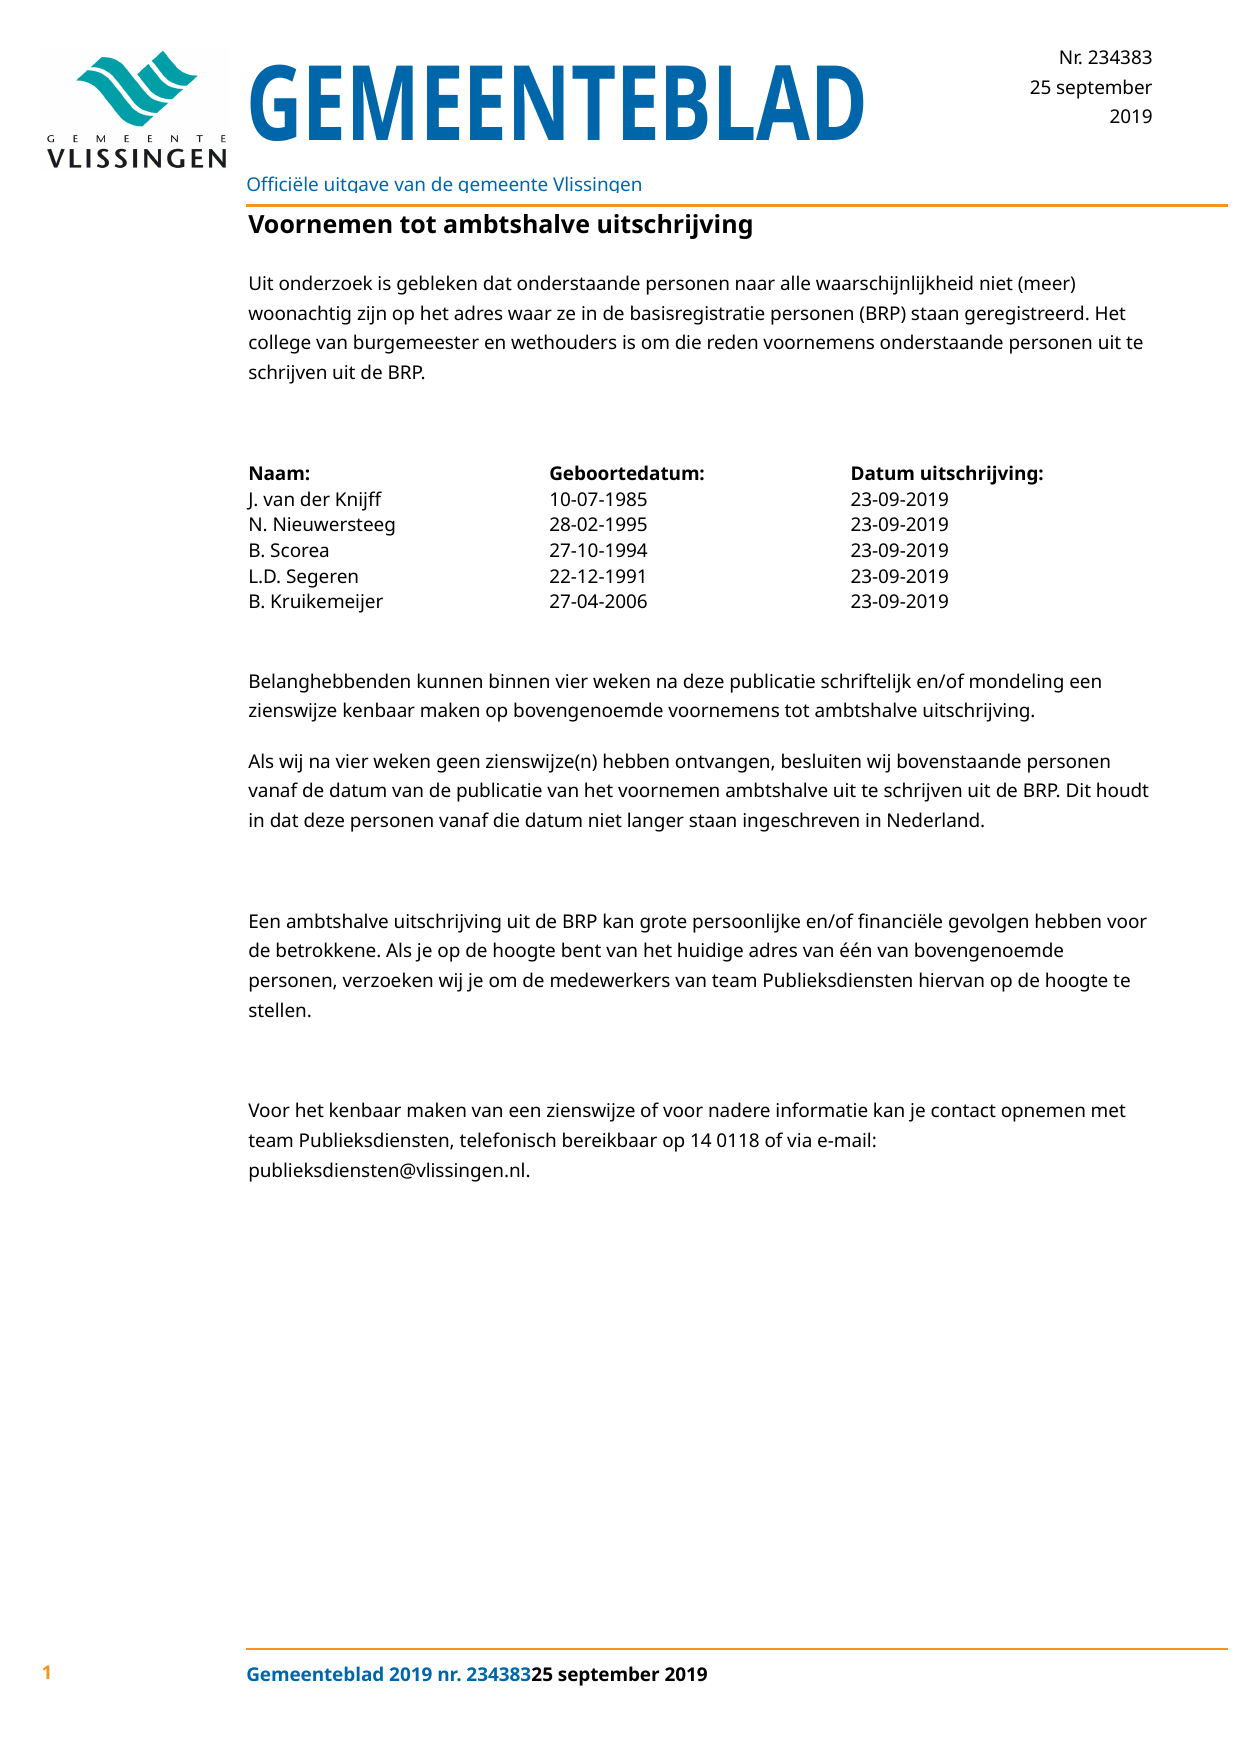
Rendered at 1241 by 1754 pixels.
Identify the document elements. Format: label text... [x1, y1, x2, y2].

table_cell 10-07-1985 [549, 486, 850, 511]
table_cell 23-09-2019 [850, 511, 1152, 537]
table_cell 23-09-2019 [850, 589, 1152, 614]
table_cell 23-09-2019 [850, 486, 1152, 511]
table_cell L.D. Segeren [248, 563, 549, 589]
table_header Datum uitschrijving: [850, 460, 1152, 486]
text Belanghebbenden kunnen binnen vier weken na deze publicatie schriftelijk en/of mondeling een zienswijze kenbaar maken op bovengenoemde voornemens tot ambtshalve uitschrijving. [248, 668, 1152, 723]
table_cell 27-10-1994 [549, 537, 850, 563]
table_header Geboortedatum: [549, 460, 850, 486]
text Uit onderzoek is gebleken dat onderstaande personen naar alle waarschijnlijkheid niet (meer) woonachtig zijn op het adres waar ze in de basisregistratie personen (BRP) staan geregistreerd. Het college van burgemeester en wethouders is om die reden voornemens onderstaande personen uit te schrijven uit de BRP. [248, 270, 1152, 385]
text Als wij na vier weken geen zienswijze(n) hebben ontvangen, besluiten wij bovenstaande personen vanaf de datum van de publicatie van het voornemen ambtshalve uit te schrijven uit de BRP. Dit houdt in dat deze personen vanaf die datum niet langer staan ingeschreven in Nederland. [248, 748, 1152, 833]
text Een ambtshalve uitschrijving uit de BRP kan grote persoonlijke en/of financiële gevolgen hebben voor de betrokkene. Als je op de hoogte bent van het huidige adres van één van bovengenoemde personen, verzoeken wij je om de medewerkers van team Publieksdiensten hiervan op de hoogte te stellen. [248, 908, 1152, 1022]
table_cell 28-02-1995 [549, 511, 850, 537]
table_header Naam: [248, 460, 549, 486]
table_cell 27-04-2006 [549, 589, 850, 614]
table_cell 22-12-1991 [549, 563, 850, 589]
table_cell B. Kruikemeijer [248, 589, 549, 614]
table_cell 23-09-2019 [850, 563, 1152, 589]
table_cell B. Scorea [248, 537, 549, 563]
text Voor het kenbaar maken van een zienswijze of voor nadere informatie kan je contact opnemen met team Publieksdiensten, telefonisch bereikbaar op 14 0118 of via e-mail: publieksdiensten@vlissingen.nl. [248, 1098, 1152, 1182]
text Voornemen tot ambtshalve uitschrijving [248, 207, 1152, 241]
table_cell N. Nieuwersteeg [248, 511, 549, 537]
table_cell 23-09-2019 [850, 537, 1152, 563]
picture [41, 47, 231, 172]
table_cell J. van der Knijff [248, 486, 549, 511]
